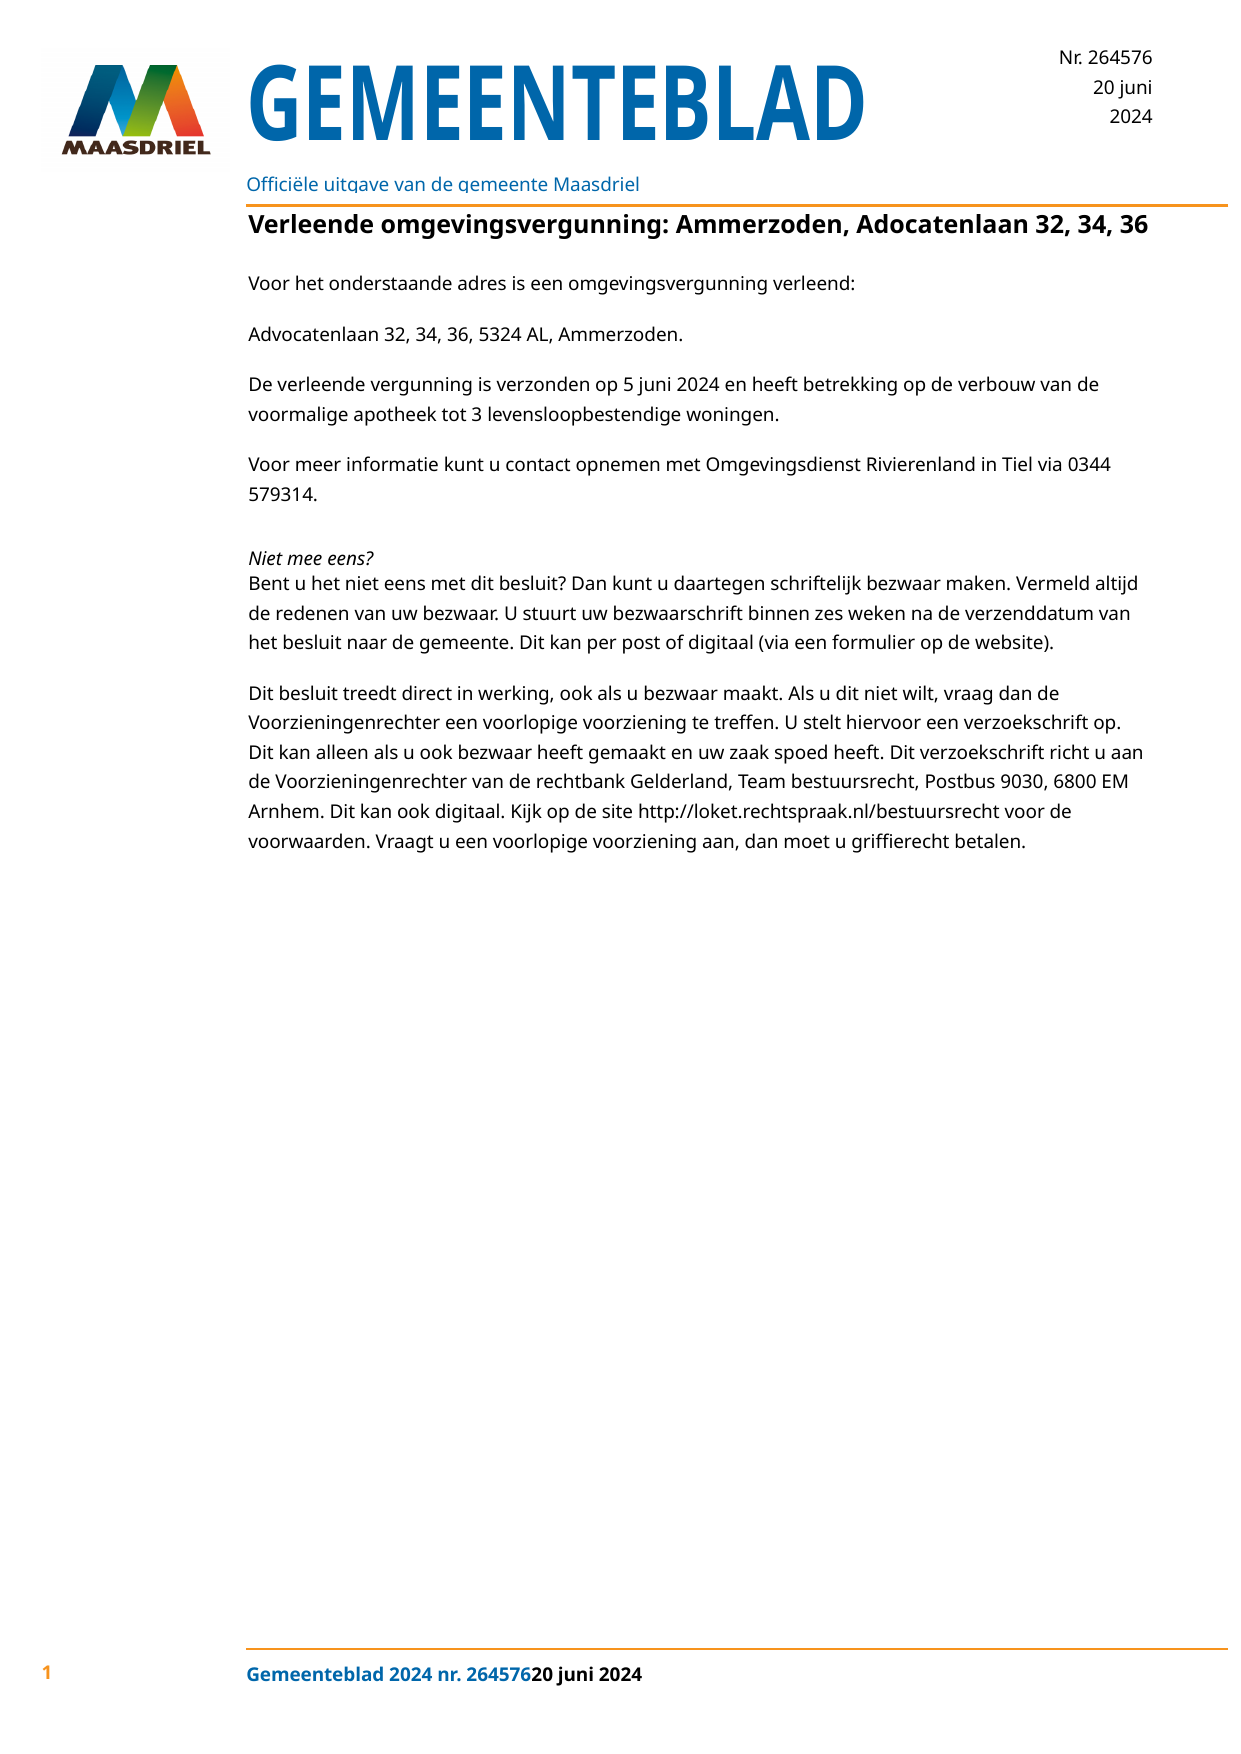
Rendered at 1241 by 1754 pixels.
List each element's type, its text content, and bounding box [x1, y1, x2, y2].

text Voor het onderstaande adres is een omgevingsvergunning verleend: [248, 270, 1152, 296]
picture [41, 47, 231, 172]
text Dit besluit treedt direct in werking, ook als u bezwaar maakt. Als u dit niet wilt, vraag dan de Voorzieningenrechter een voorlopige voorziening te treffen. U stelt hiervoor een verzoekschrift op. Dit kan alleen als u ook bezwaar heeft gemaakt en uw zaak spoed heeft. Dit verzoekschrift richt u aan de Voorzieningenrechter van de rechtbank Gelderland, Team bestuursrecht, Postbus 9030, 6800 EM Arnhem. Dit kan ook digitaal. Kijk op de site http://loket.rechtspraak.nl/bestuursrecht voor de voorwaarden. Vraagt u een voorlopige voorziening aan, dan moet u griffierecht betalen. [248, 680, 1152, 854]
text Niet mee eens? [248, 545, 1152, 570]
text Bent u het niet eens met dit besluit? Dan kunt u daartegen schriftelijk bezwaar maken. Vermeld altijd de redenen van uw bezwaar. U stuurt uw bezwaarschrift binnen zes weken na de verzenddatum van het besluit naar de gemeente. Dit kan per post of digitaal (via een formulier op de website). [248, 570, 1152, 655]
text Voor meer informatie kunt u contact opnemen met Omgevingsdienst Rivierenland in Tiel via 0344 579314. [248, 451, 1152, 506]
text Advocatenlaan 32, 34, 36, 5324 AL, Ammerzoden. [248, 321, 1152, 346]
text De verleende vergunning is verzonden op 5 juni 2024 en heeft betrekking op de verbouw van de voormalige apotheek tot 3 levensloopbestendige woningen. [248, 371, 1152, 426]
text Verleende omgevingsvergunning: Ammerzoden, Adocatenlaan 32, 34, 36 [248, 207, 1152, 241]
